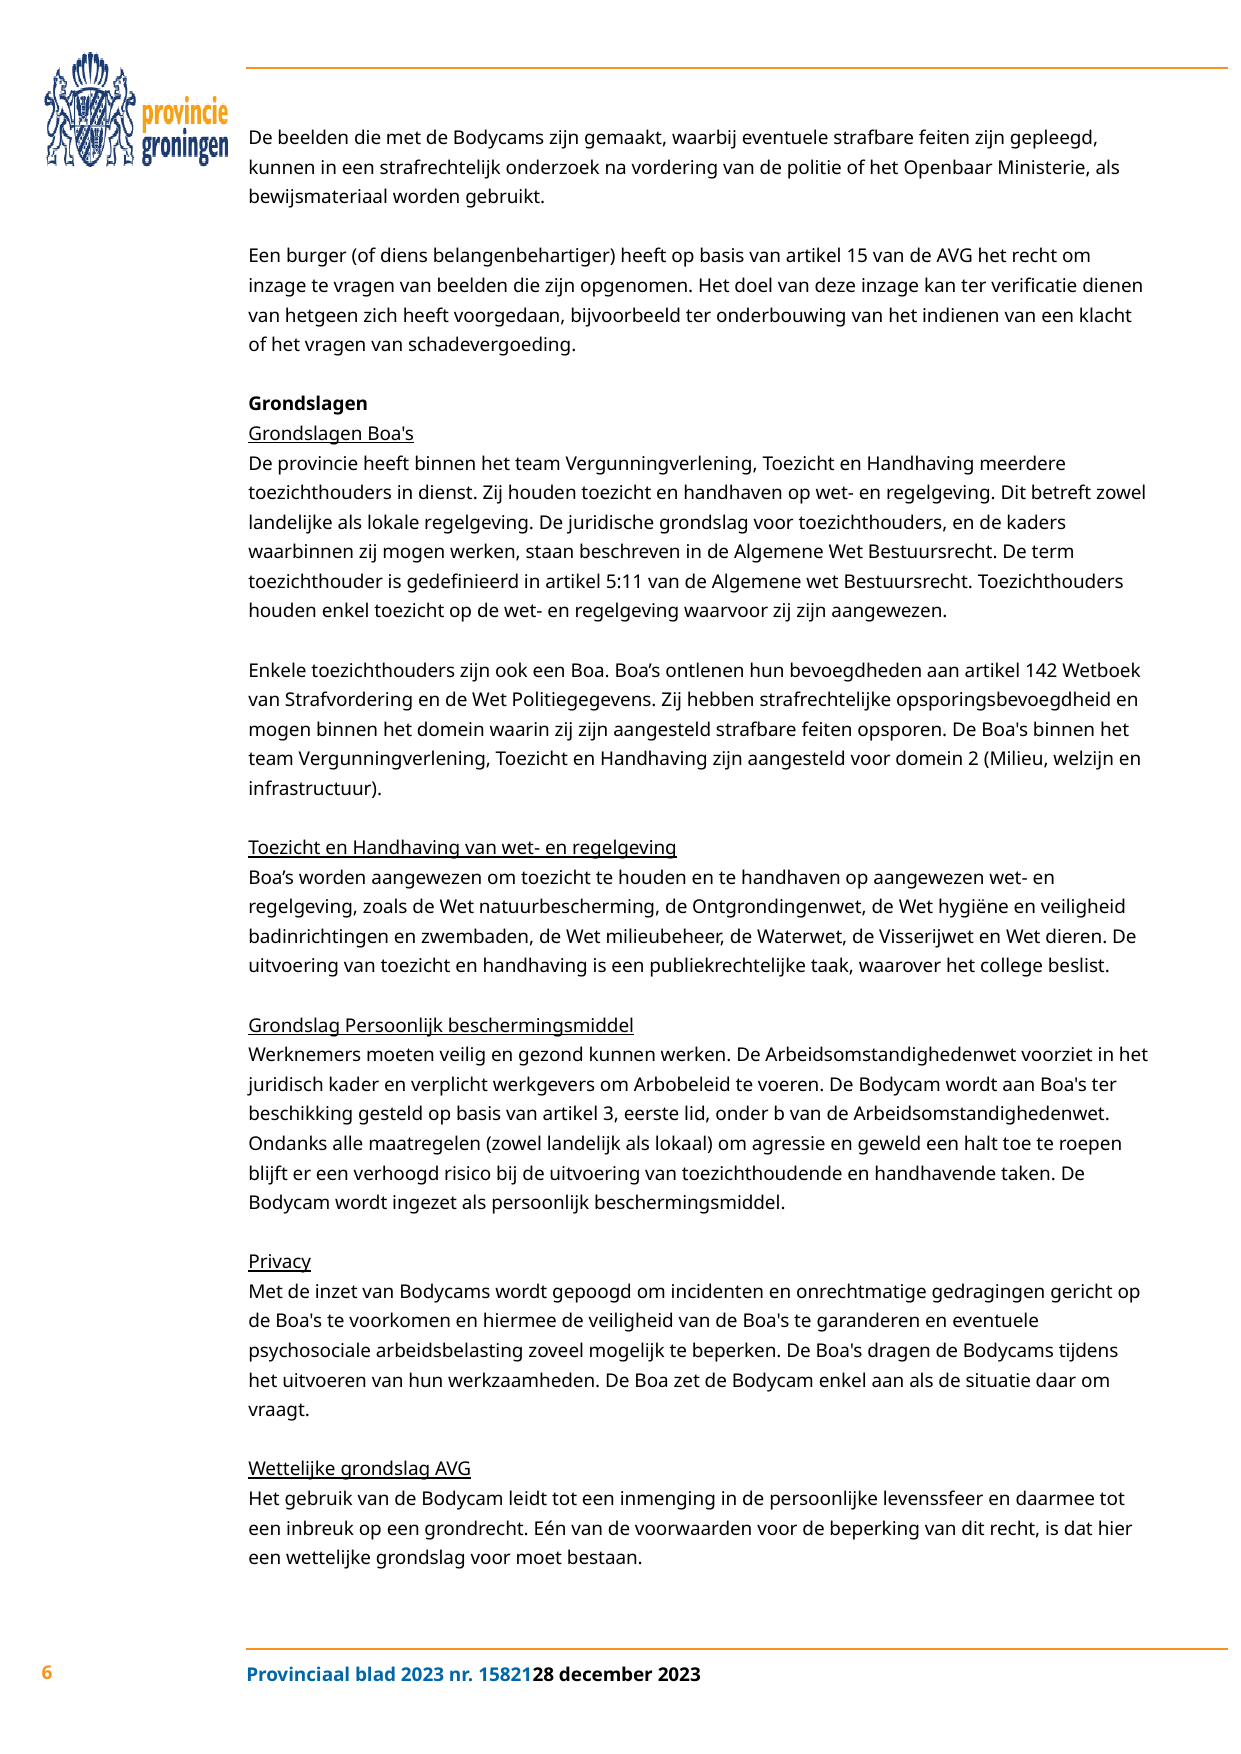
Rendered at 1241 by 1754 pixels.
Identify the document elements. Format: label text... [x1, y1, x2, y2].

text Een burger (of diens belangenbehartiger) heeft op basis van artikel 15 van de AVG het recht om inzage te vragen van beelden die zijn opgenomen. Het doel van deze inzage kan ter verificatie dienen van hetgeen zich heeft voorgedaan, bijvoorbeeld ter onderbouwing van het indienen van een klacht of het vragen van schadevergoeding. [248, 243, 1152, 357]
picture [41, 47, 231, 172]
text Grondslag Persoonlijk beschermingsmiddel [248, 1012, 1152, 1038]
text Wettelijke grondslag AVG [248, 1456, 1152, 1481]
text Het gebruik van de Bodycam leidt tot een inmenging in de persoonlijke levenssfeer en daarmee tot een inbreuk op een grondrecht. Eén van de voorwaarden voor de beperking van dit recht, is dat hier een wettelijke grondslag voor moet bestaan. [248, 1485, 1152, 1570]
text Met de inzet van Bodycams wordt gepoogd om incidenten en onrechtmatige gedragingen gericht op de Boa's te voorkomen en hiermee de veiligheid van de Boa's te garanderen en eventuele psychosociale arbeidsbelasting zoveel mogelijk te beperken. De Boa's dragen de Bodycams tijdens het uitvoeren van hun werkzaamheden. De Boa zet de Bodycam enkel aan als de situatie daar om vraagt. [248, 1278, 1152, 1422]
text Boa’s worden aangewezen om toezicht te houden en te handhaven op aangewezen wet- en regelgeving, zoals de Wet natuurbescherming, de Ontgrondingenwet, de Wet hygiëne en veiligheid badinrichtingen en zwembaden, de Wet milieubeheer, de Waterwet, de Visserijwet en Wet dieren. De uitvoering van toezicht en handhaving is een publiekrechtelijke taak, waarover het college beslist. [248, 864, 1152, 978]
text De beelden die met de Bodycams zijn gemaakt, waarbij eventuele strafbare feiten zijn gepleegd, kunnen in een strafrechtelijk onderzoek na vordering van de politie of het Openbaar Ministerie, als bewijsmateriaal worden gebruikt. [248, 124, 1152, 209]
text Grondslagen Boa's [248, 420, 1152, 446]
text Grondslagen [248, 391, 1152, 416]
text Enkele toezichthouders zijn ook een Boa. Boa’s ontlenen hun bevoegdheden aan artikel 142 Wetboek van Strafvordering en de Wet Politiegegevens. Zij hebben strafrechtelijke opsporingsbevoegdheid en mogen binnen het domein waarin zij zijn aangesteld strafbare feiten opsporen. De Boa's binnen het team Vergunningverlening, Toezicht en Handhaving zijn aangesteld voor domein 2 (Milieu, welzijn en infrastructuur). [248, 657, 1152, 801]
text Privacy [248, 1248, 1152, 1274]
text De provincie heeft binnen het team Vergunningverlening, Toezicht en Handhaving meerdere toezichthouders in dienst. Zij houden toezicht en handhaven op wet- en regelgeving. Dit betreft zowel landelijke als lokale regelgeving. De juridische grondslag voor toezichthouders, en de kaders waarbinnen zij mogen werken, staan beschreven in de Algemene Wet Bestuursrecht. De term toezichthouder is gedefinieerd in artikel 5:11 van de Algemene wet Bestuursrecht. Toezichthouders houden enkel toezicht op de wet- en regelgeving waarvoor zij zijn aangewezen. [248, 450, 1152, 623]
text Werknemers moeten veilig en gezond kunnen werken. De Arbeidsomstandighedenwet voorziet in het juridisch kader en verplicht werkgevers om Arbobeleid te voeren. De Bodycam wordt aan Boa's ter beschikking gesteld op basis van artikel 3, eerste lid, onder b van de Arbeidsomstandighedenwet. Ondanks alle maatregelen (zowel landelijk als lokaal) om agressie en geweld een halt toe te roepen blijft er een verhoogd risico bij de uitvoering van toezichthoudende en handhavende taken. De Bodycam wordt ingezet als persoonlijk beschermingsmiddel. [248, 1041, 1152, 1215]
text Toezicht en Handhaving van wet- en regelgeving [248, 834, 1152, 860]
